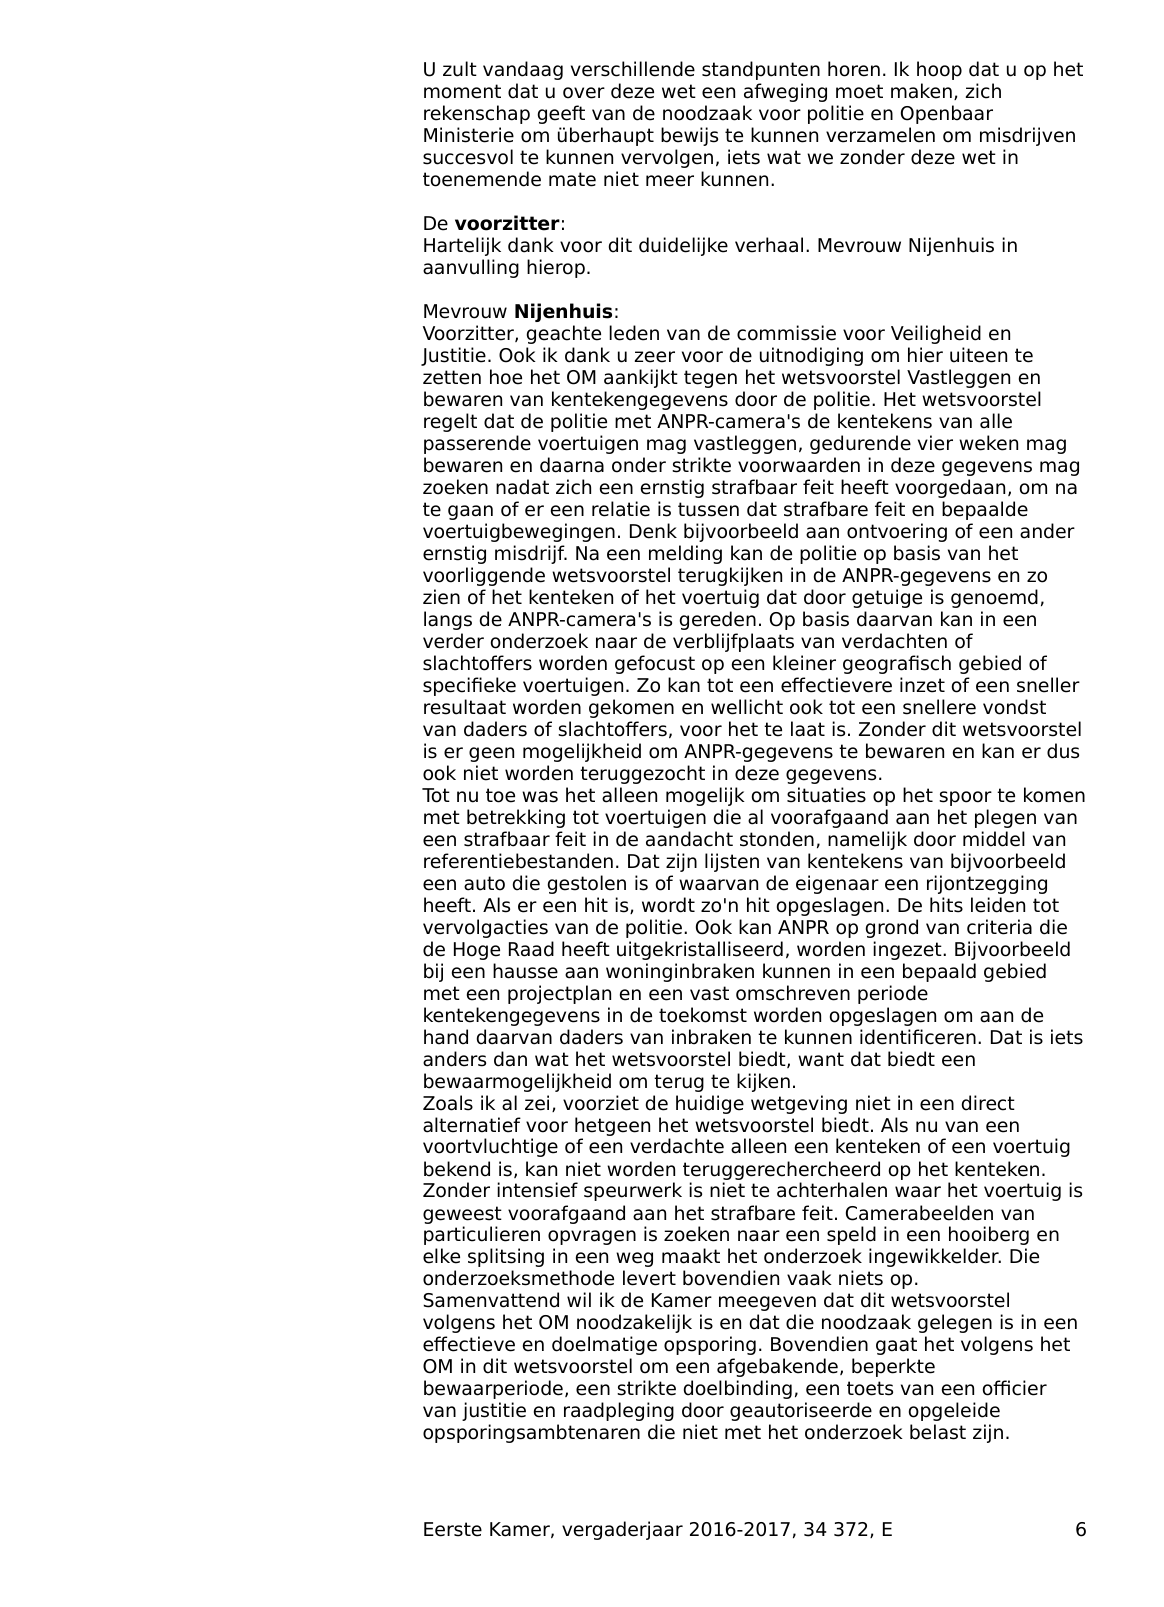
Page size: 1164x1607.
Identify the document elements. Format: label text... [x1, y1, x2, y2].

text Voorzitter, geachte leden van de commissie voor Veiligheid en Justitie. Ook ik dank u zeer voor de uitnodiging om hier uiteen te zetten hoe het OM aankijkt tegen het wetsvoorstel Vastleggen en bewaren van kentekengegevens door de politie. Het wetsvoorstel regelt dat de politie met ANPR-camera's de kentekens van alle passerende voertuigen mag vastleggen, gedurende vier weken mag bewaren en daarna onder strikte voorwaarden in deze gegevens mag zoeken nadat zich een ernstig strafbaar feit heeft voorgedaan, om na te gaan of er een relatie is tussen dat strafbare feit en bepaalde voertuigbewegingen. Denk bijvoorbeeld aan ontvoering of een ander ernstig misdrijf. Na een melding kan de politie op basis van het voorliggende wetsvoorstel terugkijken in de ANPR-gegevens en zo zien of het kenteken of het voertuig dat door getuige is genoemd, langs de ANPR-camera's is gereden. Op basis daarvan kan in een verder onderzoek naar de verblijfplaats van verdachten of slachtoffers worden gefocust op een kleiner geografisch gebied of specifieke voertuigen. Zo kan tot een effectievere inzet of een sneller resultaat worden gekomen en wellicht ook tot een snellere vondst van daders of slachtoffers, voor het te laat is. Zonder dit wetsvoorstel is er geen mogelijkheid om ANPR-gegevens te bewaren en kan er dus ook niet worden teruggezocht in deze gegevens. [422, 323, 1087, 785]
text Hartelijk dank voor dit duidelijke verhaal. Mevrouw Nijenhuis in aanvulling hierop. [422, 235, 1087, 279]
text Tot nu toe was het alleen mogelijk om situaties op het spoor te komen met betrekking tot voertuigen die al voorafgaand aan het plegen van een strafbaar feit in de aandacht stonden, namelijk door middel van referentiebestanden. Dat zijn lijsten van kentekens van bijvoorbeeld een auto die gestolen is of waarvan de eigenaar een rijontzegging heeft. Als er een hit is, wordt zo'n hit opgeslagen. De hits leiden tot vervolgacties van de politie. Ook kan ANPR op grond van criteria die de Hoge Raad heeft uitgekristalliseerd, worden ingezet. Bijvoorbeeld bij een hausse aan woninginbraken kunnen in een bepaald gebied met een projectplan en een vast omschreven periode kentekengegevens in de toekomst worden opgeslagen om aan de hand daarvan daders van inbraken te kunnen identificeren. Dat is iets anders dan wat het wetsvoorstel biedt, want dat biedt een bewaarmogelijkheid om terug te kijken. [422, 785, 1087, 1092]
text Samenvattend wil ik de Kamer meegeven dat dit wetsvoorstel volgens het OM noodzakelijk is en dat die noodzaak gelegen is in een effectieve en doelmatige opsporing. Bovendien gaat het volgens het OM in dit wetsvoorstel om een afgebakende, beperkte bewaarperiode, een strikte doelbinding, een toets van een officier van justitie en raadpleging door geautoriseerde en opgeleide opsporingsambtenaren die niet met het onderzoek belast zijn. [422, 1290, 1087, 1444]
text De voorzitter: [422, 213, 1087, 235]
text Zoals ik al zei, voorziet de huidige wetgeving niet in een direct alternatief voor hetgeen het wetsvoorstel biedt. Als nu van een voortvluchtige of een verdachte alleen een kenteken of een voertuig bekend is, kan niet worden teruggerechercheerd op het kenteken. Zonder intensief speurwerk is niet te achterhalen waar het voertuig is geweest voorafgaand aan het strafbare feit. Camerabeelden van particulieren opvragen is zoeken naar een speld in een hooiberg en elke splitsing in een weg maakt het onderzoek ingewikkelder. Die onderzoeksmethode levert bovendien vaak niets op. [422, 1092, 1087, 1290]
text U zult vandaag verschillende standpunten horen. Ik hoop dat u op het moment dat u over deze wet een afweging moet maken, zich rekenschap geeft van de noodzaak voor politie en Openbaar Ministerie om überhaupt bewijs te kunnen verzamelen om misdrijven succesvol te kunnen vervolgen, iets wat we zonder deze wet in toenemende mate niet meer kunnen. [422, 59, 1087, 191]
text Mevrouw Nijenhuis: [422, 301, 1087, 323]
